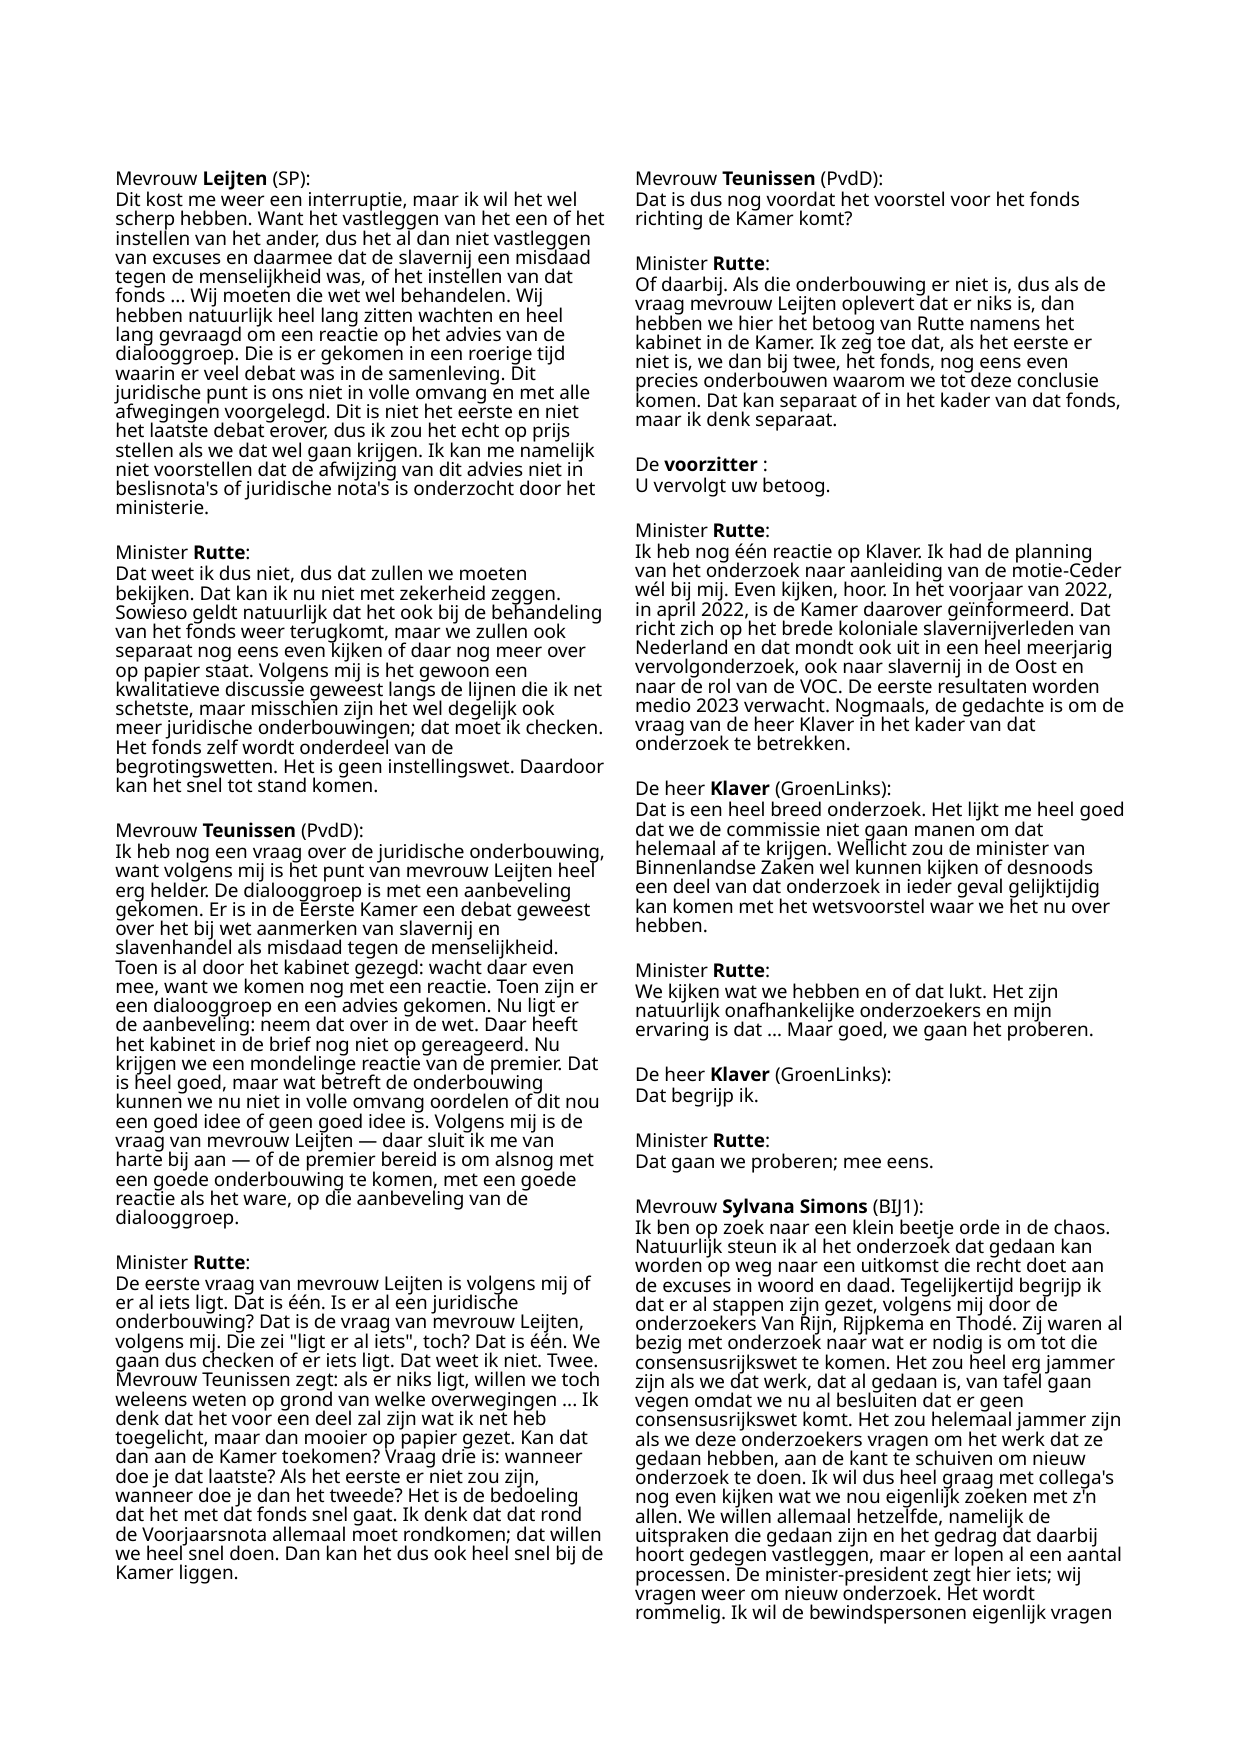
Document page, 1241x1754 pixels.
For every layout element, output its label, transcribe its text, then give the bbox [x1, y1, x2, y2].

text Dit kost me weer een interruptie, maar ik wil het wel scherp hebben. Want het vastleggen van het een of het instellen van het ander, dus het al dan niet vastleggen van excuses en daarmee dat de slavernij een misdaad tegen de menselijkheid was, of het instellen van dat fonds ... Wij moeten die wet wel behandelen. Wij hebben natuurlijk heel lang zitten wachten en heel lang gevraagd om een reactie op het advies van de dialooggroep. Die is er gekomen in een roerige tijd waarin er veel debat was in de samenleving. Dit juridische punt is ons niet in volle omvang en met alle afwegingen voorgelegd. Dit is niet het eerste en niet het laatste debat erover, dus ik zou het echt op prijs stellen als we dat wel gaan krijgen. Ik kan me namelijk niet voorstellen dat de afwijzing van dit advies niet in beslisnota's of juridische nota's is onderzocht door het ministerie. [115, 191, 605, 519]
text Minister Rutte: [635, 957, 1125, 983]
text Minister Rutte: [115, 539, 605, 565]
text Minister Rutte: [635, 517, 1125, 543]
text De eerste vraag van mevrouw Leijten is volgens mij of er al iets ligt. Dat is één. Is er al een juridische onderbouwing? Dat is de vraag van mevrouw Leijten, volgens mij. Die zei "ligt er al iets", toch? Dat is één. We gaan dus checken of er iets ligt. Dat weet ik niet. Twee. Mevrouw Teunissen zegt: als er niks ligt, willen we toch weleens weten op grond van welke overwegingen ... Ik denk dat het voor een deel zal zijn wat ik net heb toegelicht, maar dan mooier op papier gezet. Kan dat dan aan de Kamer toekomen? Vraag drie is: wanneer doe je dat laatste? Als het eerste er niet zou zijn, wanneer doe je dan het tweede? Het is de bedoeling dat het met dat fonds snel gaat. Ik denk dat dat rond de Voorjaarsnota allemaal moet rondkomen; dat willen we heel snel doen. Dan kan het dus ook heel snel bij de Kamer liggen. [115, 1275, 605, 1583]
text Dat weet ik dus niet, dus dat zullen we moeten bekijken. Dat kan ik nu niet met zekerheid zeggen. Sowieso geldt natuurlijk dat het ook bij de behandeling van het fonds weer terugkomt, maar we zullen ook separaat nog eens even kijken of daar nog meer over op papier staat. Volgens mij is het gewoon een kwalitatieve discussie geweest langs de lijnen die ik net schetste, maar misschien zijn het wel degelijk ook meer juridische onderbouwingen; dat moet ik checken. Het fonds zelf wordt onderdeel van de begrotingswetten. Het is geen instellingswet. Daardoor kan het snel tot stand komen. [115, 565, 605, 796]
text Minister Rutte: [635, 1127, 1125, 1153]
text Ik heb nog een vraag over de juridische onderbouwing, want volgens mij is het punt van mevrouw Leijten heel erg helder. De dialooggroep is met een aanbeveling gekomen. Er is in de Eerste Kamer een debat geweest over het bij wet aanmerken van slavernij en slavenhandel als misdaad tegen de menselijkheid. Toen is al door het kabinet gezegd: wacht daar even mee, want we komen nog met een reactie. Toen zijn er een dialooggroep en een advies gekomen. Nu ligt er de aanbeveling: neem dat over in de wet. Daar heeft het kabinet in de brief nog niet op gereageerd. Nu krijgen we een mondelinge reactie van de premier. Dat is heel goed, maar wat betreft de onderbouwing kunnen we nu niet in volle omvang oordelen of dit nou een goed idee of geen goed idee is. Volgens mij is de vraag van mevrouw Leijten — daar sluit ik me van harte bij aan — of de premier bereid is om alsnog met een goede onderbouwing te komen, met een goede reactie als het ware, op die aanbeveling van de dialooggroep. [115, 843, 605, 1228]
text Mevrouw Sylvana Simons (BIJ1): [635, 1193, 1125, 1219]
text Minister Rutte: [115, 1249, 605, 1275]
text Dat gaan we proberen; mee eens. [635, 1153, 1125, 1172]
text De voorzitter : [635, 451, 1125, 477]
text Minister Rutte: [635, 250, 1125, 276]
text Mevrouw Teunissen (PvdD): [115, 817, 605, 843]
text Dat is dus nog voordat het voorstel voor het fonds richting de Kamer komt? [635, 191, 1125, 229]
text U vervolgt uw betoog. [635, 477, 1125, 496]
text We kijken wat we hebben en of dat lukt. Het zijn natuurlijk onafhankelijke onderzoekers en mijn ervaring is dat … Maar goed, we gaan het proberen. [635, 983, 1125, 1041]
text Dat begrijp ik. [635, 1087, 1125, 1106]
text Ik ben op zoek naar een klein beetje orde in de chaos. Natuurlijk steun ik al het onderzoek dat gedaan kan worden op weg naar een uitkomst die recht doet aan de excuses in woord en daad. Tegelijkertijd begrijp ik dat er al stappen zijn gezet, volgens mij door de onderzoekers Van Rijn, Rijpkema en Thodé. Zij waren al bezig met onderzoek naar wat er nodig is om tot die consensusrijkswet te komen. Het zou heel erg jammer zijn als we dat werk, dat al gedaan is, van tafel gaan vegen omdat we nu al besluiten dat er geen consensusrijkswet komt. Het zou helemaal jammer zijn als we deze onderzoekers vragen om het werk dat ze gedaan hebben, aan de kant te schuiven om nieuw onderzoek te doen. Ik wil dus heel graag met collega's nog even kijken wat we nou eigenlijk zoeken met z'n allen. We willen allemaal hetzelfde, namelijk de uitspraken die gedaan zijn en het gedrag dat daarbij hoort gedegen vastleggen, maar er lopen al een aantal processen. De minister-president zegt hier iets; wij vragen weer om nieuw onderzoek. Het wordt rommelig. Ik wil de bewindspersonen eigenlijk vragen [635, 1219, 1125, 1623]
text Of daarbij. Als die onderbouwing er niet is, dus als de vraag mevrouw Leijten oplevert dat er niks is, dan hebben we hier het betoog van Rutte namens het kabinet in de Kamer. Ik zeg toe dat, als het eerste er niet is, we dan bij twee, het fonds, nog eens even precies onderbouwen waarom we tot deze conclusie komen. Dat kan separaat of in het kader van dat fonds, maar ik denk separaat. [635, 276, 1125, 430]
text Dat is een heel breed onderzoek. Het lijkt me heel goed dat we de commissie niet gaan manen om dat helemaal af te krijgen. Wellicht zou de minister van Binnenlandse Zaken wel kunnen kijken of desnoods een deel van dat onderzoek in ieder geval gelijktijdig kan komen met het wetsvoorstel waar we het nu over hebben. [635, 801, 1125, 936]
text De heer Klaver (GroenLinks): [635, 776, 1125, 801]
text De heer Klaver (GroenLinks): [635, 1061, 1125, 1087]
text Ik heb nog één reactie op Klaver. Ik had de planning van het onderzoek naar aanleiding van de motie-Ceder wél bij mij. Even kijken, hoor. In het voorjaar van 2022, in april 2022, is de Kamer daarover geïnformeerd. Dat richt zich op het brede koloniale slavernijverleden van Nederland en dat mondt ook uit in een heel meerjarig vervolgonderzoek, ook naar slavernij in de Oost en naar de rol van de VOC. De eerste resultaten worden medio 2023 verwacht. Nogmaals, de gedachte is om de vraag van de heer Klaver in het kader van dat onderzoek te betrekken. [635, 543, 1125, 755]
text Mevrouw Leijten (SP): [115, 165, 605, 191]
text Mevrouw Teunissen (PvdD): [635, 165, 1125, 191]
